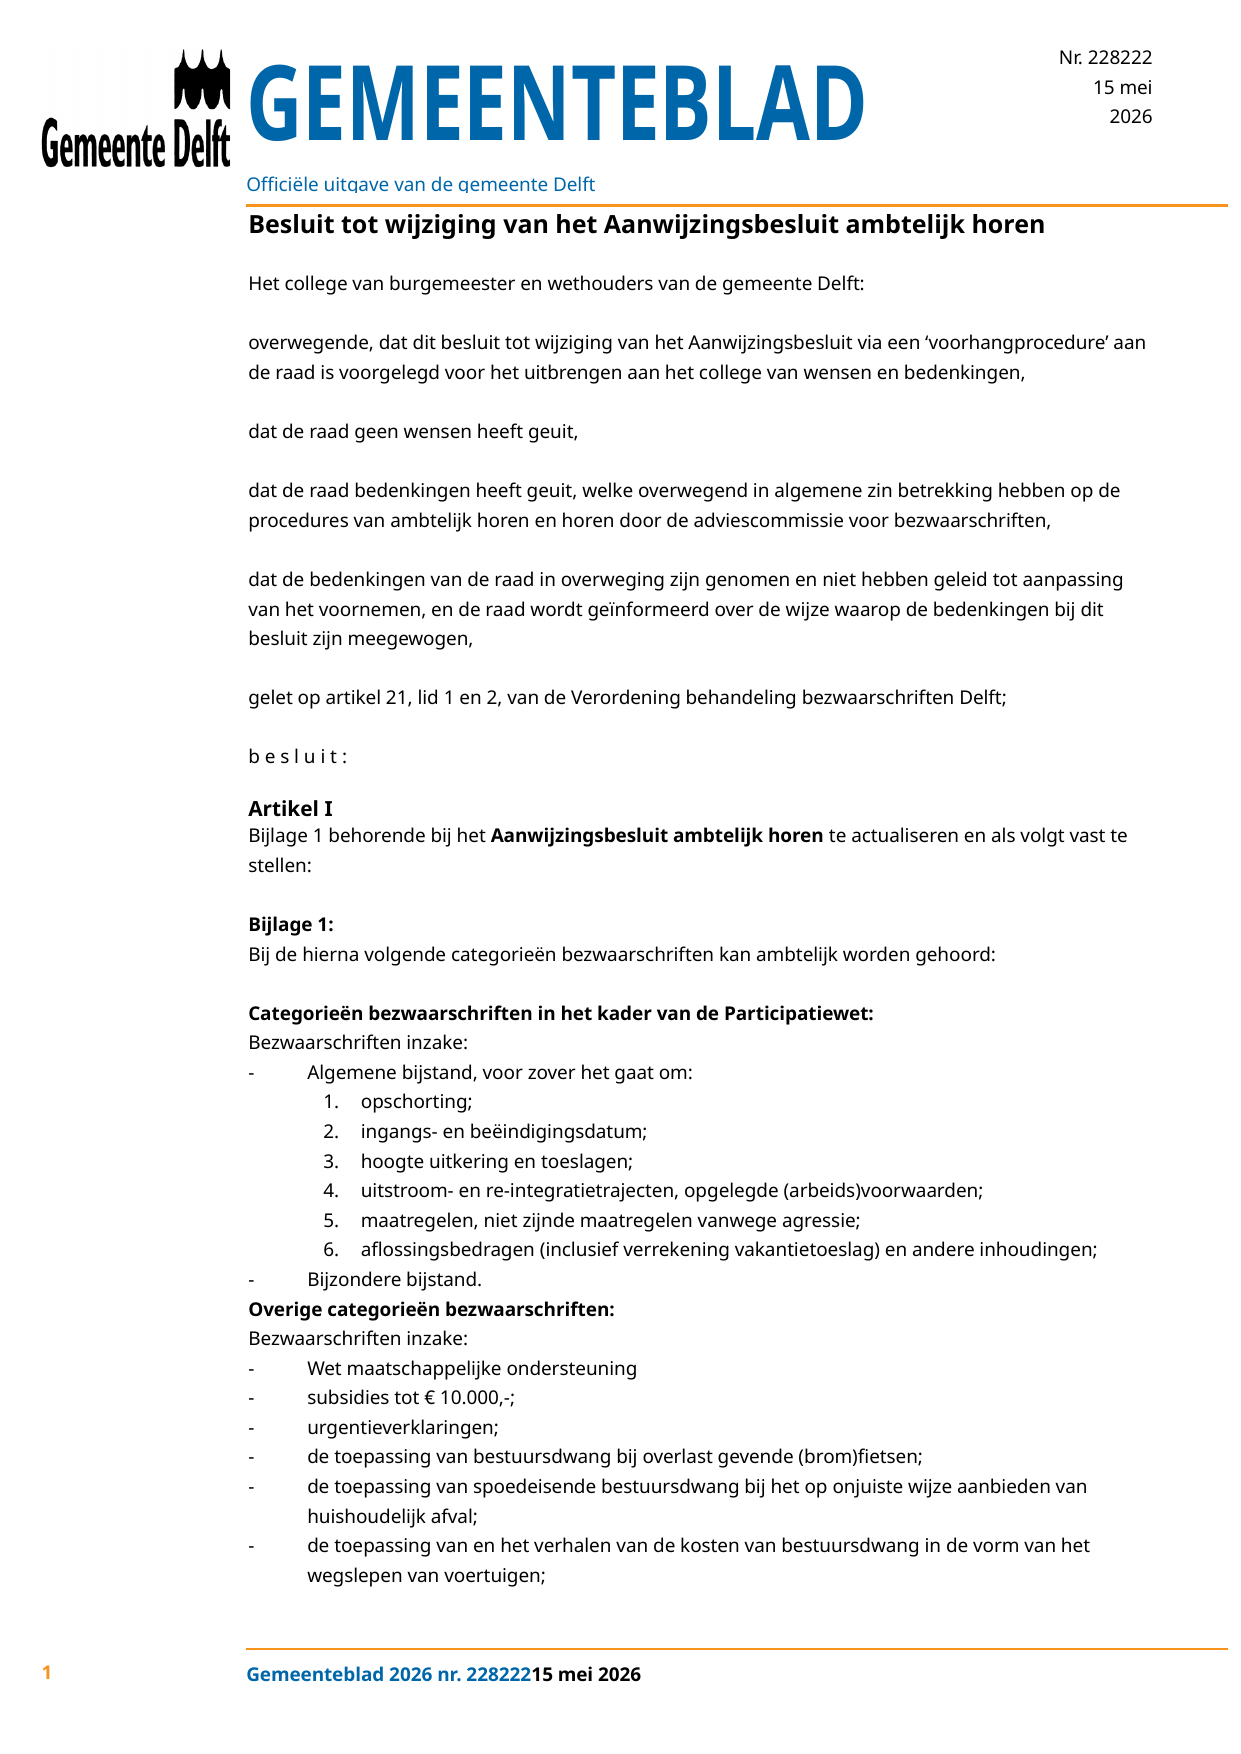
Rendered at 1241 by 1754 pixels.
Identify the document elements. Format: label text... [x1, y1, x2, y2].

text overwegende, dat dit besluit tot wijziging van het Aanwijzingsbesluit via een ‘voorhangprocedure’ aan de raad is voorgelegd voor het uitbrengen aan het college van wensen en bedenkingen, [248, 329, 1152, 385]
list Algemene bijstand, voor zover het gaat om: [248, 1059, 1152, 1085]
text Categorieën bezwaarschriften in het kader van de Participatiewet: [248, 1000, 1152, 1026]
text Overige categorieën bezwaarschriften: [248, 1296, 1152, 1322]
text gelet op artikel 21, lid 1 en 2, van de Verordening behandeling bezwaarschriften Delft; [248, 684, 1152, 710]
list de toepassing van spoedeisende bestuursdwang bij het op onjuiste wijze aanbieden van huishoudelijk afval; [248, 1473, 1152, 1529]
list aflossingsbedragen (inclusief verrekening vakantietoeslag) en andere inhoudingen; [323, 1237, 1152, 1262]
list hoogte uitkering en toeslagen; [323, 1148, 1152, 1174]
text Bijlage 1 behorende bij het Aanwijzingsbesluit ambtelijk horen te actualiseren en als volgt vast te stellen: [248, 822, 1152, 878]
text Besluit tot wijziging van het Aanwijzingsbesluit ambtelijk horen [248, 207, 1152, 241]
list maatregelen, niet zijnde maatregelen vanwege agressie; [323, 1207, 1152, 1233]
list subsidies tot € 10.000,-; [248, 1384, 1152, 1410]
list opschorting; [323, 1089, 1152, 1114]
list Wet maatschappelijke ondersteuning [248, 1355, 1152, 1381]
text Bezwaarschriften inzake: [248, 1029, 1152, 1055]
text dat de bedenkingen van de raad in overweging zijn genomen en niet hebben geleid tot aanpassing van het voornemen, en de raad wordt geïnformeerd over de wijze waarop de bedenkingen bij dit besluit zijn meegewogen, [248, 566, 1152, 651]
list urgentieverklaringen; [248, 1414, 1152, 1440]
text Bijlage 1: [248, 911, 1152, 937]
text Artikel I [248, 794, 1152, 822]
list uitstroom- en re-integratietrajecten, opgelegde (arbeids)voorwaarden; [323, 1177, 1152, 1203]
text dat de raad bedenkingen heeft geuit, welke overwegend in algemene zin betrekking hebben op de procedures van ambtelijk horen en horen door de adviescommissie voor bezwaarschriften, [248, 477, 1152, 533]
text Bezwaarschriften inzake: [248, 1325, 1152, 1351]
list de toepassing van bestuursdwang bij overlast gevende (brom)fietsen; [248, 1444, 1152, 1469]
list Bijzondere bijstand. [248, 1266, 1152, 1292]
picture [41, 47, 231, 172]
text b e s l u i t : [248, 744, 1152, 769]
text dat de raad geen wensen heeft geuit, [248, 418, 1152, 444]
list ingangs- en beëindigingsdatum; [323, 1118, 1152, 1144]
text Bij de hierna volgende categorieën bezwaarschriften kan ambtelijk worden gehoord: [248, 941, 1152, 967]
text Het college van burgemeester en wethouders van de gemeente Delft: [248, 270, 1152, 296]
list de toepassing van en het verhalen van de kosten van bestuursdwang in de vorm van het wegslepen van voertuigen; [248, 1532, 1152, 1588]
